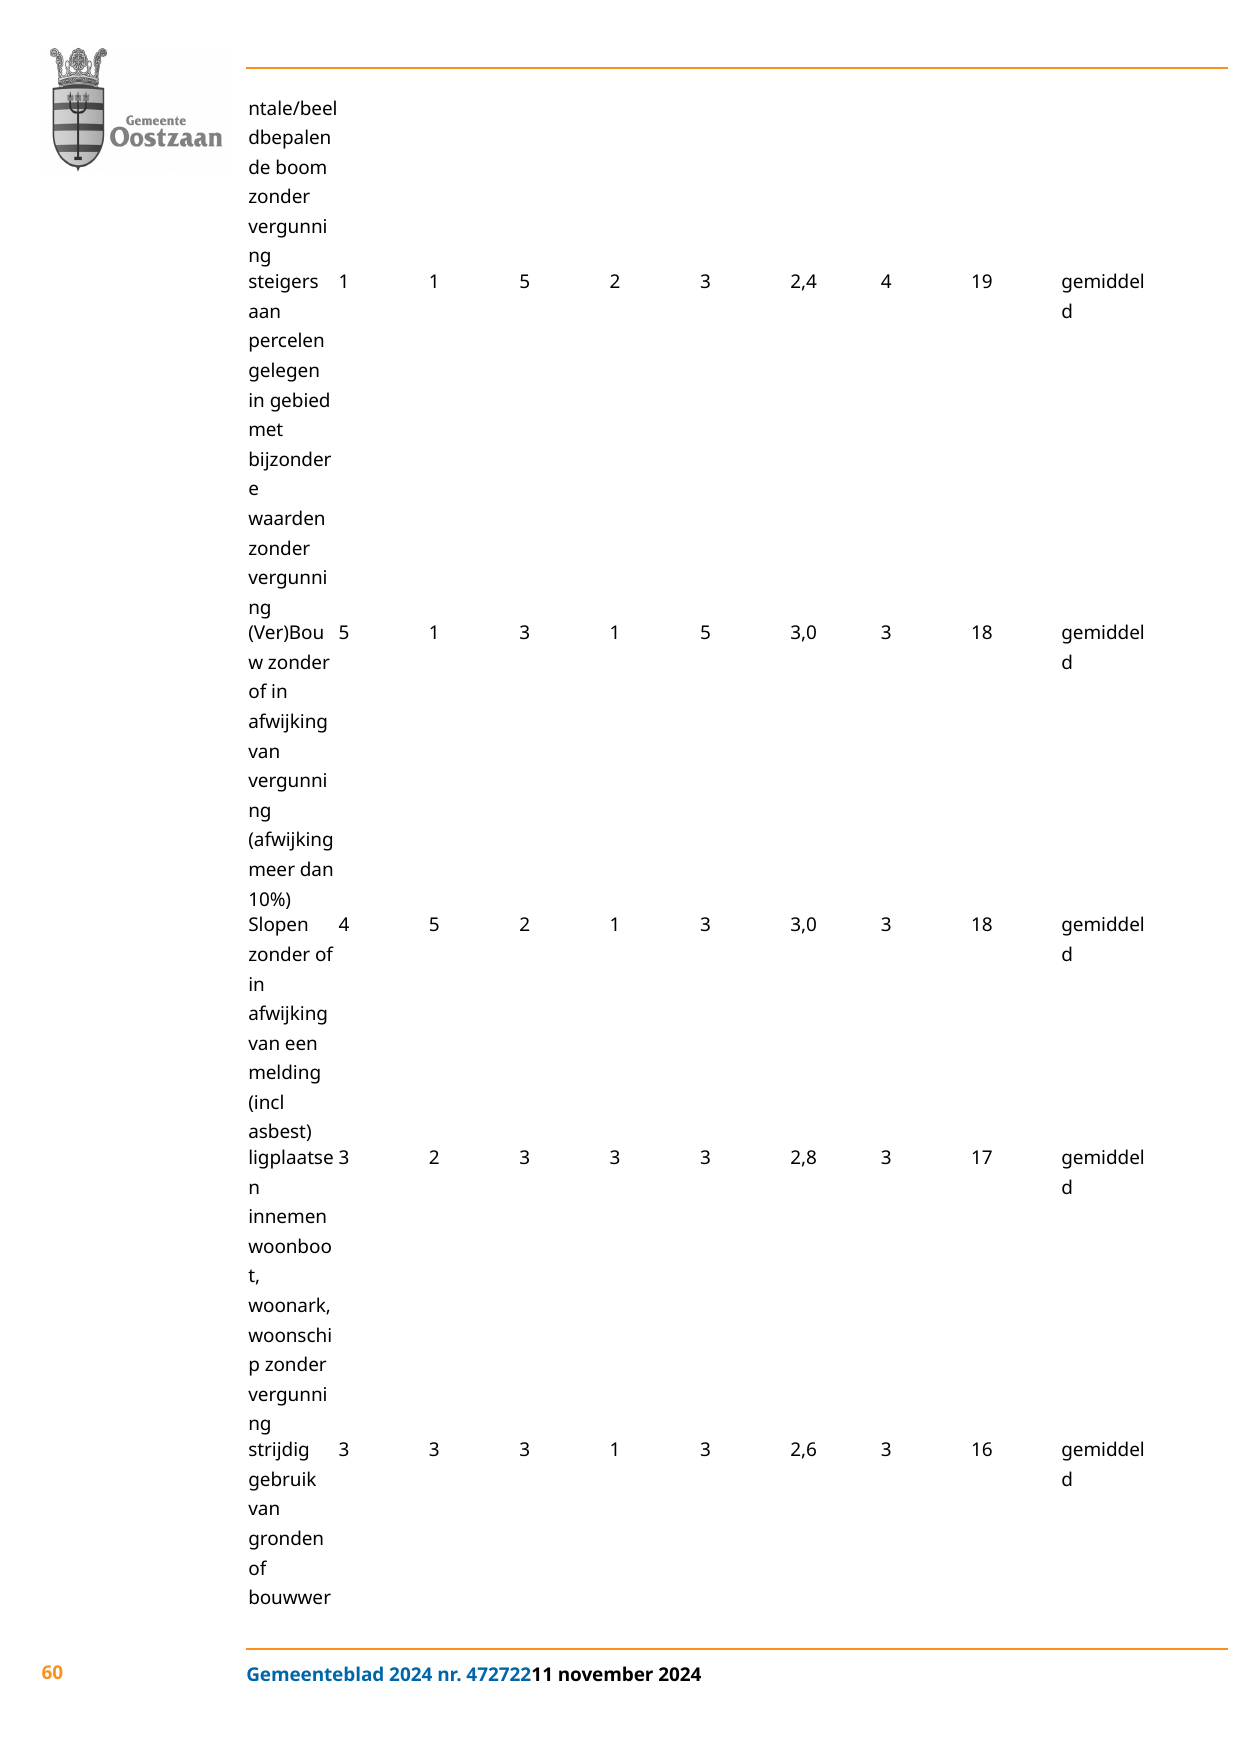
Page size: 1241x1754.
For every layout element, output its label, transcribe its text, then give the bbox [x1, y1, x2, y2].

table_cell 4 [881, 269, 971, 619]
table_cell [429, 95, 519, 268]
table_cell 2,4 [790, 269, 881, 619]
table_cell 5 [700, 620, 790, 912]
table_cell 3 [519, 620, 609, 912]
table_cell [338, 95, 429, 268]
table_cell 3 [429, 1436, 519, 1610]
table_cell gemiddeld [1061, 912, 1152, 1144]
table_cell 2 [609, 269, 700, 619]
table_cell 3,0 [790, 620, 881, 912]
table_cell 3 [881, 1144, 971, 1436]
table_cell [609, 95, 700, 268]
table_cell ntale/beeldbepalende boom zonder vergunning [248, 95, 338, 268]
table_cell [1061, 95, 1152, 268]
table_cell 2,6 [790, 1436, 881, 1610]
table_cell (Ver)Bouw zonder of in afwijking van vergunning (afwijking meer dan 10%) [248, 620, 338, 912]
table_cell 3 [881, 1436, 971, 1610]
table_cell 3 [700, 1144, 790, 1436]
table_cell 17 [971, 1144, 1061, 1436]
table_cell [700, 95, 790, 268]
table_cell 3 [881, 620, 971, 912]
picture [41, 47, 231, 172]
table_cell 3 [700, 269, 790, 619]
table_cell 3 [338, 1436, 429, 1610]
table_cell 1 [338, 269, 429, 619]
table_cell steigers aan percelen gelegen in gebied met bijzondere waarden zonder vergunning [248, 269, 338, 619]
table_cell [881, 95, 971, 268]
table_cell 1 [609, 912, 700, 1144]
table_cell 4 [338, 912, 429, 1144]
table_cell 3 [881, 912, 971, 1144]
table_cell 5 [429, 912, 519, 1144]
table_cell 5 [519, 269, 609, 619]
table_cell [790, 95, 881, 268]
table_cell [971, 95, 1061, 268]
table_cell [519, 95, 609, 268]
table_cell 3 [338, 1144, 429, 1436]
table_cell Slopen zonder of in afwijking van een melding (incl asbest) [248, 912, 338, 1144]
table_cell 1 [429, 269, 519, 619]
table_cell 19 [971, 269, 1061, 619]
table_cell 1 [429, 620, 519, 912]
table_cell 3 [519, 1144, 609, 1436]
table_cell 18 [971, 620, 1061, 912]
table_cell 3 [700, 1436, 790, 1610]
table_cell 1 [609, 620, 700, 912]
table_cell 3,0 [790, 912, 881, 1144]
table_cell 2,8 [790, 1144, 881, 1436]
table_cell ligplaatsen innemen woonboot, woonark, woonschip zonder vergunning [248, 1144, 338, 1436]
table_cell strijdig gebruik van gronden of bouwwer [248, 1436, 338, 1610]
table_cell gemiddeld [1061, 269, 1152, 619]
table_cell 18 [971, 912, 1061, 1144]
table_cell gemiddeld [1061, 1144, 1152, 1436]
table_cell 5 [338, 620, 429, 912]
table_cell 16 [971, 1436, 1061, 1610]
table_cell gemiddeld [1061, 1436, 1152, 1610]
table_cell 2 [429, 1144, 519, 1436]
table_cell gemiddeld [1061, 620, 1152, 912]
table_cell 3 [700, 912, 790, 1144]
table_cell 3 [519, 1436, 609, 1610]
table_cell 2 [519, 912, 609, 1144]
table_cell 1 [609, 1436, 700, 1610]
table_cell 3 [609, 1144, 700, 1436]
